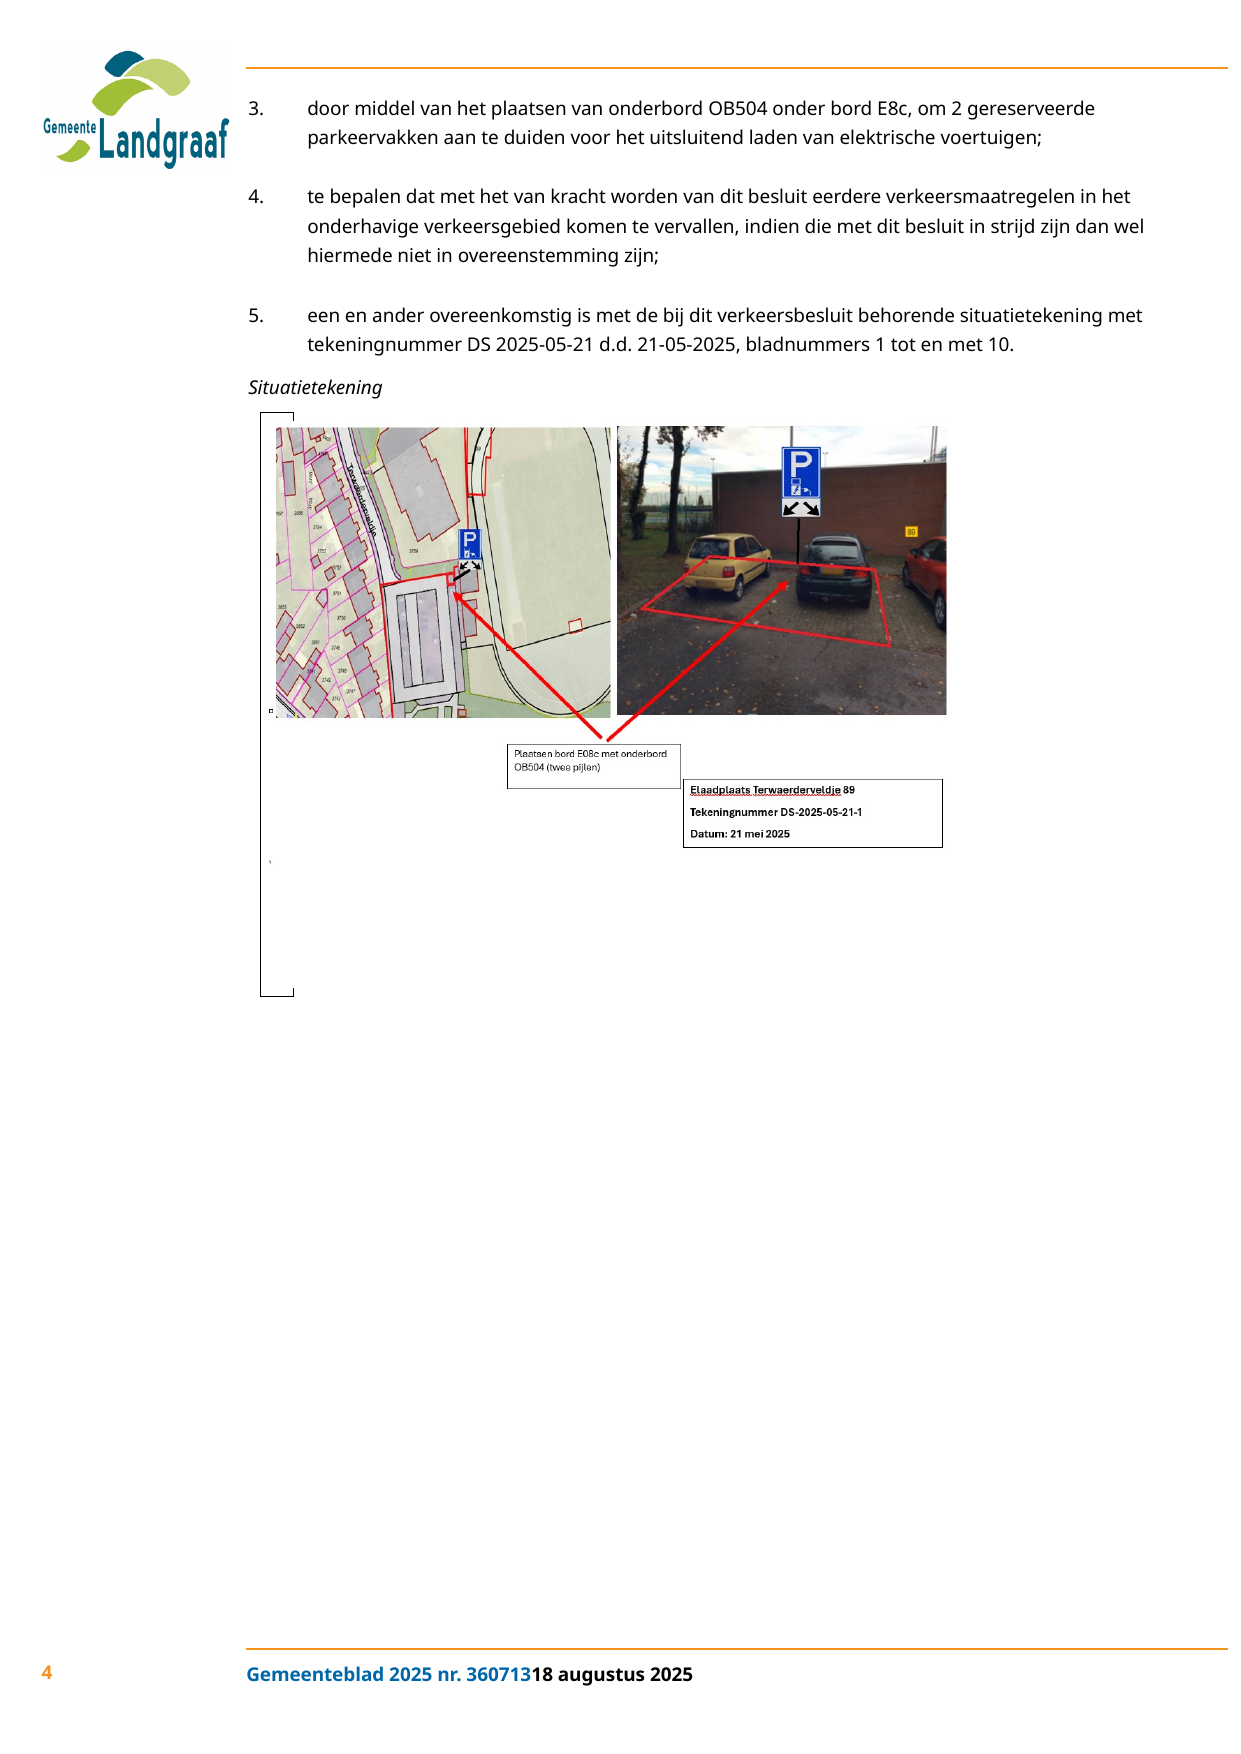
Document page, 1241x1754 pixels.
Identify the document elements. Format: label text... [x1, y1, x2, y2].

picture [41, 47, 231, 172]
list door middel van het plaatsen van onderbord OB504 onder bord E8c, om 2 gereserveerde parkeervakken aan te duiden voor het uitsluitend laden van elektrische voertuigen; [248, 95, 1152, 150]
picture [268, 421, 1155, 988]
text Situatietekening [248, 374, 1152, 400]
list een en ander overeenkomstig is met de bij dit verkeersbesluit behorende situatietekening met tekeningnummer DS 2025-05-21 d.d. 21-05-2025, bladnummers 1 tot en met 10. [248, 302, 1152, 357]
list te bepalen dat met het van kracht worden van dit besluit eerdere verkeersmaatregelen in het onderhavige verkeersgebied komen te vervallen, indien die met dit besluit in strijd zijn dan wel hiermede niet in overeenstemming zijn; [248, 183, 1152, 268]
